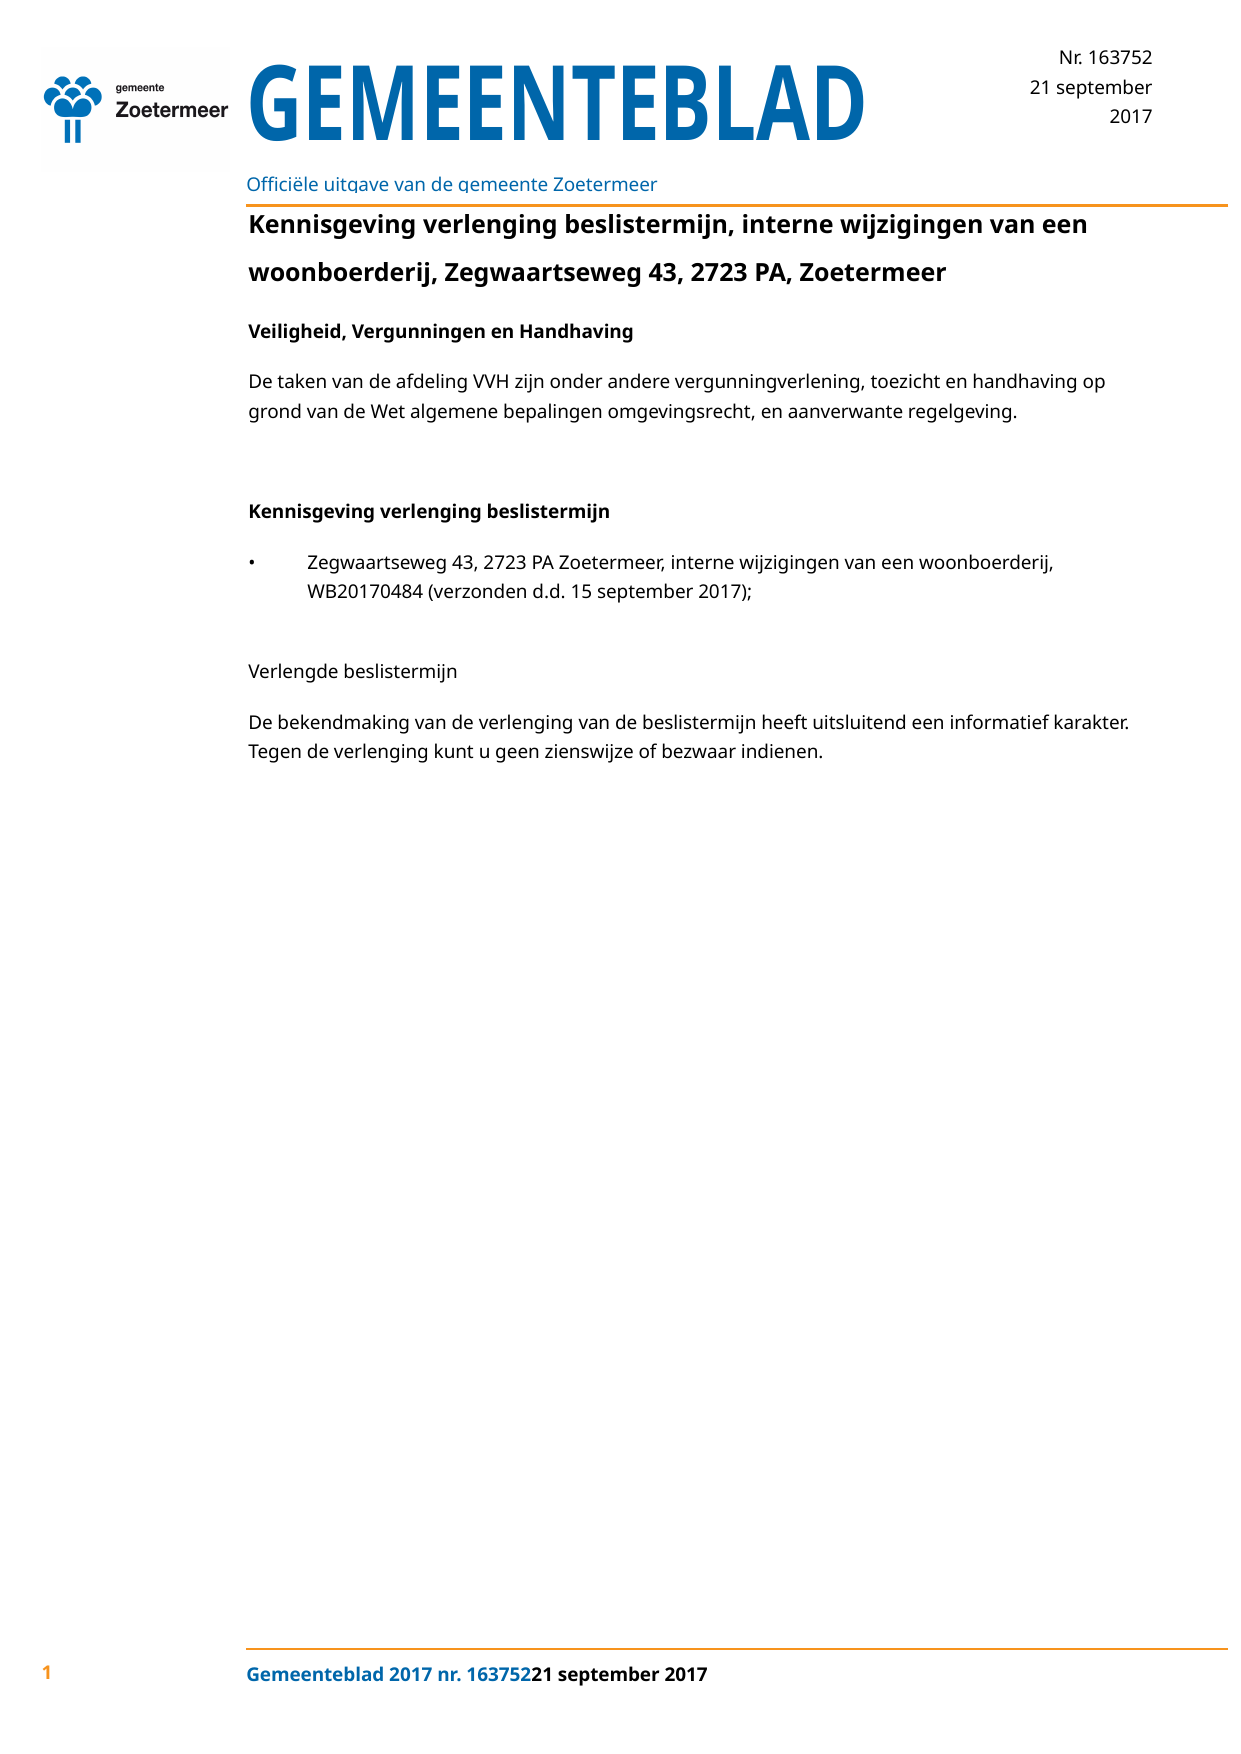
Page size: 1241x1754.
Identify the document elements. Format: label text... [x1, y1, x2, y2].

picture [41, 47, 231, 172]
text Verlengde beslistermijn [248, 659, 1152, 684]
text De taken van de afdeling VVH zijn onder andere vergunningverlening, toezicht en handhaving op grond van de Wet algemene bepalingen omgevingsrecht, en aanverwante regelgeving. [248, 368, 1152, 424]
text Kennisgeving verlenging beslistermijn [248, 499, 1152, 524]
text Kennisgeving verlenging beslistermijn, interne wijzigingen van een woonboerderij, Zegwaartseweg 43, 2723 PA, Zoetermeer [248, 207, 1152, 288]
text Veiligheid, Vergunningen en Handhaving [248, 318, 1152, 344]
list Zegwaartseweg 43, 2723 PA Zoetermeer, interne wijzigingen van een woonboerderij, WB20170484 (verzonden d.d. 15 september 2017); [248, 549, 1152, 604]
text De bekendmaking van de verlenging van de beslistermijn heeft uitsluitend een informatief karakter. Tegen de verlenging kunt u geen zienswijze of bezwaar indienen. [248, 709, 1152, 764]
